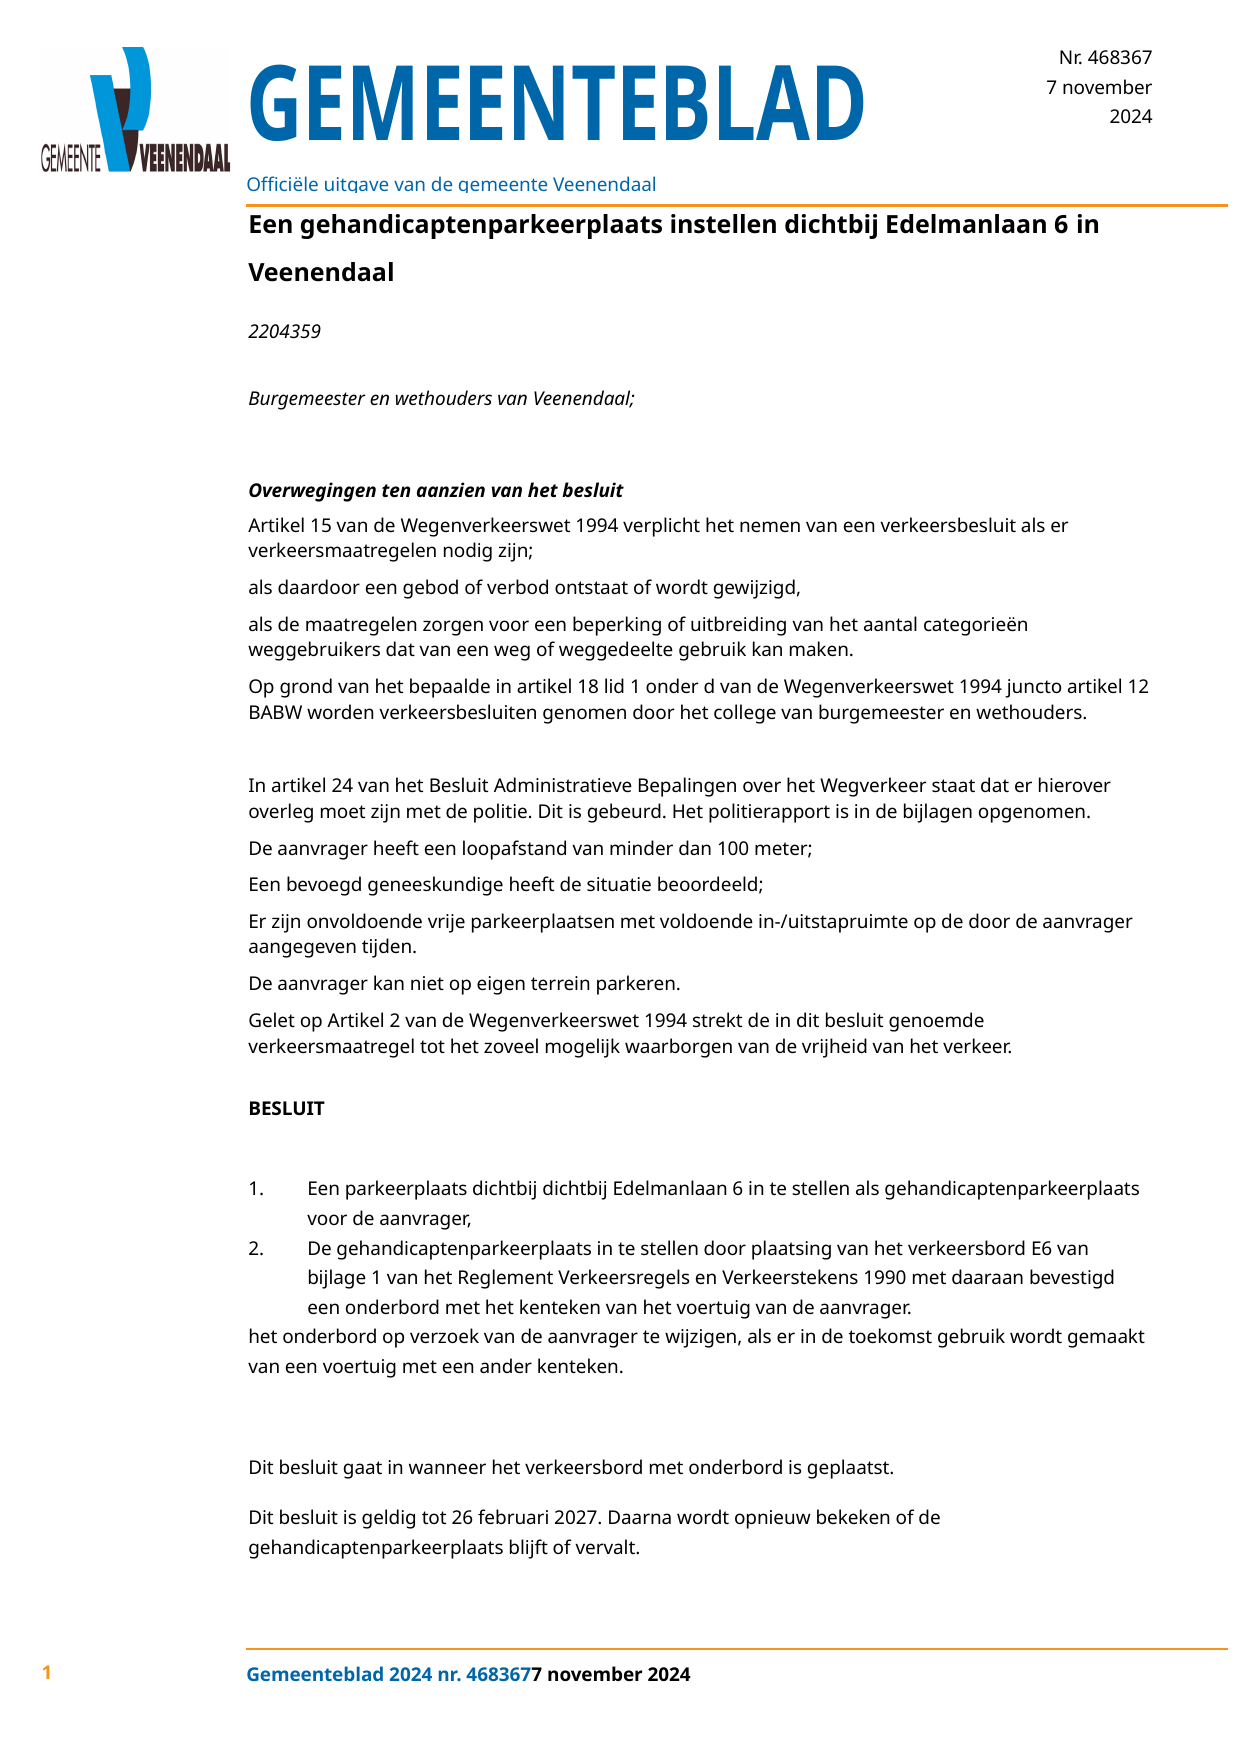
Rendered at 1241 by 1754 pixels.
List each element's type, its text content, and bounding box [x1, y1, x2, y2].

text De aanvrager kan niet op eigen terrein parkeren. [248, 970, 1152, 996]
text 2204359 [248, 318, 1152, 344]
text In artikel 24 van het Besluit Administratieve Bepalingen over het Wegverkeer staat dat er hierover overleg moet zijn met de politie. Dit is gebeurd. Het politierapport is in de bijlagen opgenomen. [248, 772, 1152, 824]
text Overwegingen ten aanzien van het besluit [248, 478, 1152, 503]
text Een gehandicaptenparkeerplaats instellen dichtbij Edelmanlaan 6 in Veenendaal [248, 207, 1152, 288]
list De gehandicaptenparkeerplaats in te stellen door plaatsing van het verkeersbord E6 van bijlage 1 van het Reglement Verkeersregels en Verkeerstekens 1990 met daaraan bevestigd een onderbord met het kenteken van het voertuig van de aanvrager. [248, 1235, 1152, 1319]
text Dit besluit is geldig tot 26 februari 2027. Daarna wordt opnieuw bekeken of de gehandicaptenparkeerplaats blijft of vervalt. [248, 1504, 1152, 1559]
picture [123, 47, 231, 172]
text Gelet op Artikel 2 van de Wegenverkeerswet 1994 strekt de in dit besluit genoemde verkeersmaatregel tot het zoveel mogelijk waarborgen van de vrijheid van het verkeer. [248, 1007, 1152, 1058]
text als de maatregelen zorgen voor een beperking of uitbreiding van het aantal categorieën weggebruikers dat van een weg of weggedeelte gebruik kan maken. [248, 611, 1152, 662]
text Een bevoegd geneeskundige heeft de situatie beoordeeld; [248, 871, 1152, 897]
text Dit besluit gaat in wanneer het verkeersbord met onderbord is geplaatst. [248, 1454, 1152, 1479]
text Burgemeester en wethouders van Veenendaal; [248, 386, 1152, 411]
text Op grond van het bepaalde in artikel 18 lid 1 onder d van de Wegenverkeerswet 1994 juncto artikel 12 BABW worden verkeersbesluiten genomen door het college van burgemeester en wethouders. [248, 673, 1152, 725]
text Artikel 15 van de Wegenverkeerswet 1994 verplicht het nemen van een verkeersbesluit als er verkeersmaatregelen nodig zijn; [248, 512, 1152, 563]
picture [41, 47, 130, 172]
text het onderbord op verzoek van de aanvrager te wijzigen, als er in de toekomst gebruik wordt gemaakt van een voertuig met een ander kenteken. [248, 1323, 1152, 1379]
text BESLUIT [248, 1096, 1152, 1121]
text Er zijn onvoldoende vrije parkeerplaatsen met voldoende in-/uitstapruimte op de door de aanvrager aangegeven tijden. [248, 908, 1152, 959]
text als daardoor een gebod of verbod ontstaat of wordt gewijzigd, [248, 574, 1152, 600]
text De aanvrager heeft een loopafstand van minder dan 100 meter; [248, 835, 1152, 860]
list Een parkeerplaats dichtbij dichtbij Edelmanlaan 6 in te stellen als gehandicaptenparkeerplaats voor de aanvrager, [248, 1176, 1152, 1231]
